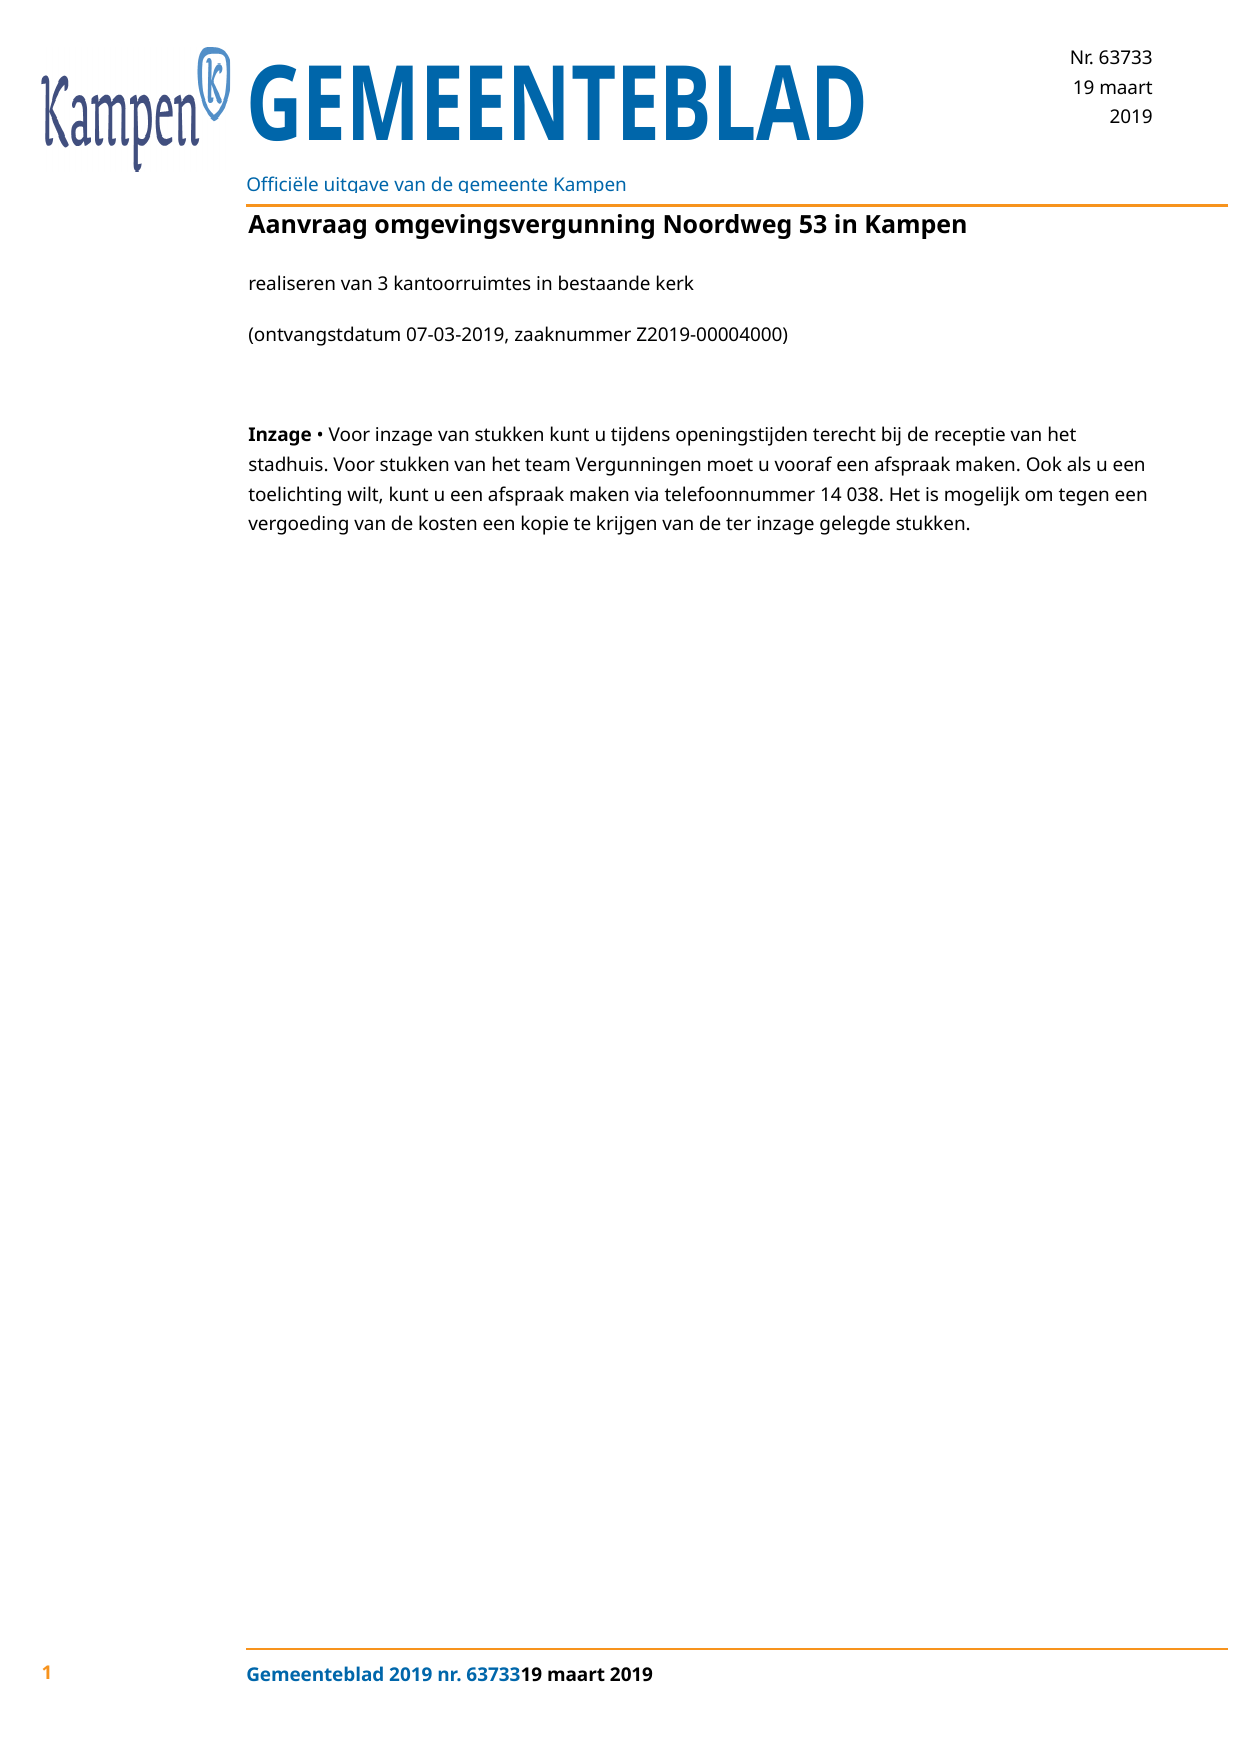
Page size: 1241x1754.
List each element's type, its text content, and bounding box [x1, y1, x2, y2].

picture [41, 47, 231, 172]
text realiseren van 3 kantoorruimtes in bestaande kerk [248, 270, 1152, 296]
text Aanvraag omgevingsvergunning Noordweg 53 in Kampen [248, 207, 1152, 241]
text (ontvangstdatum 07-03-2019, zaaknummer Z2019-00004000) [248, 321, 1152, 346]
text Inzage • Voor inzage van stukken kunt u tijdens openingstijden terecht bij de receptie van het stadhuis. Voor stukken van het team Vergunningen moet u vooraf een afspraak maken. Ook als u een toelichting wilt, kunt u een afspraak maken via telefoonnummer 14 038. Het is mogelijk om tegen een vergoeding van de kosten een kopie te krijgen van de ter inzage gelegde stukken. [248, 422, 1152, 536]
